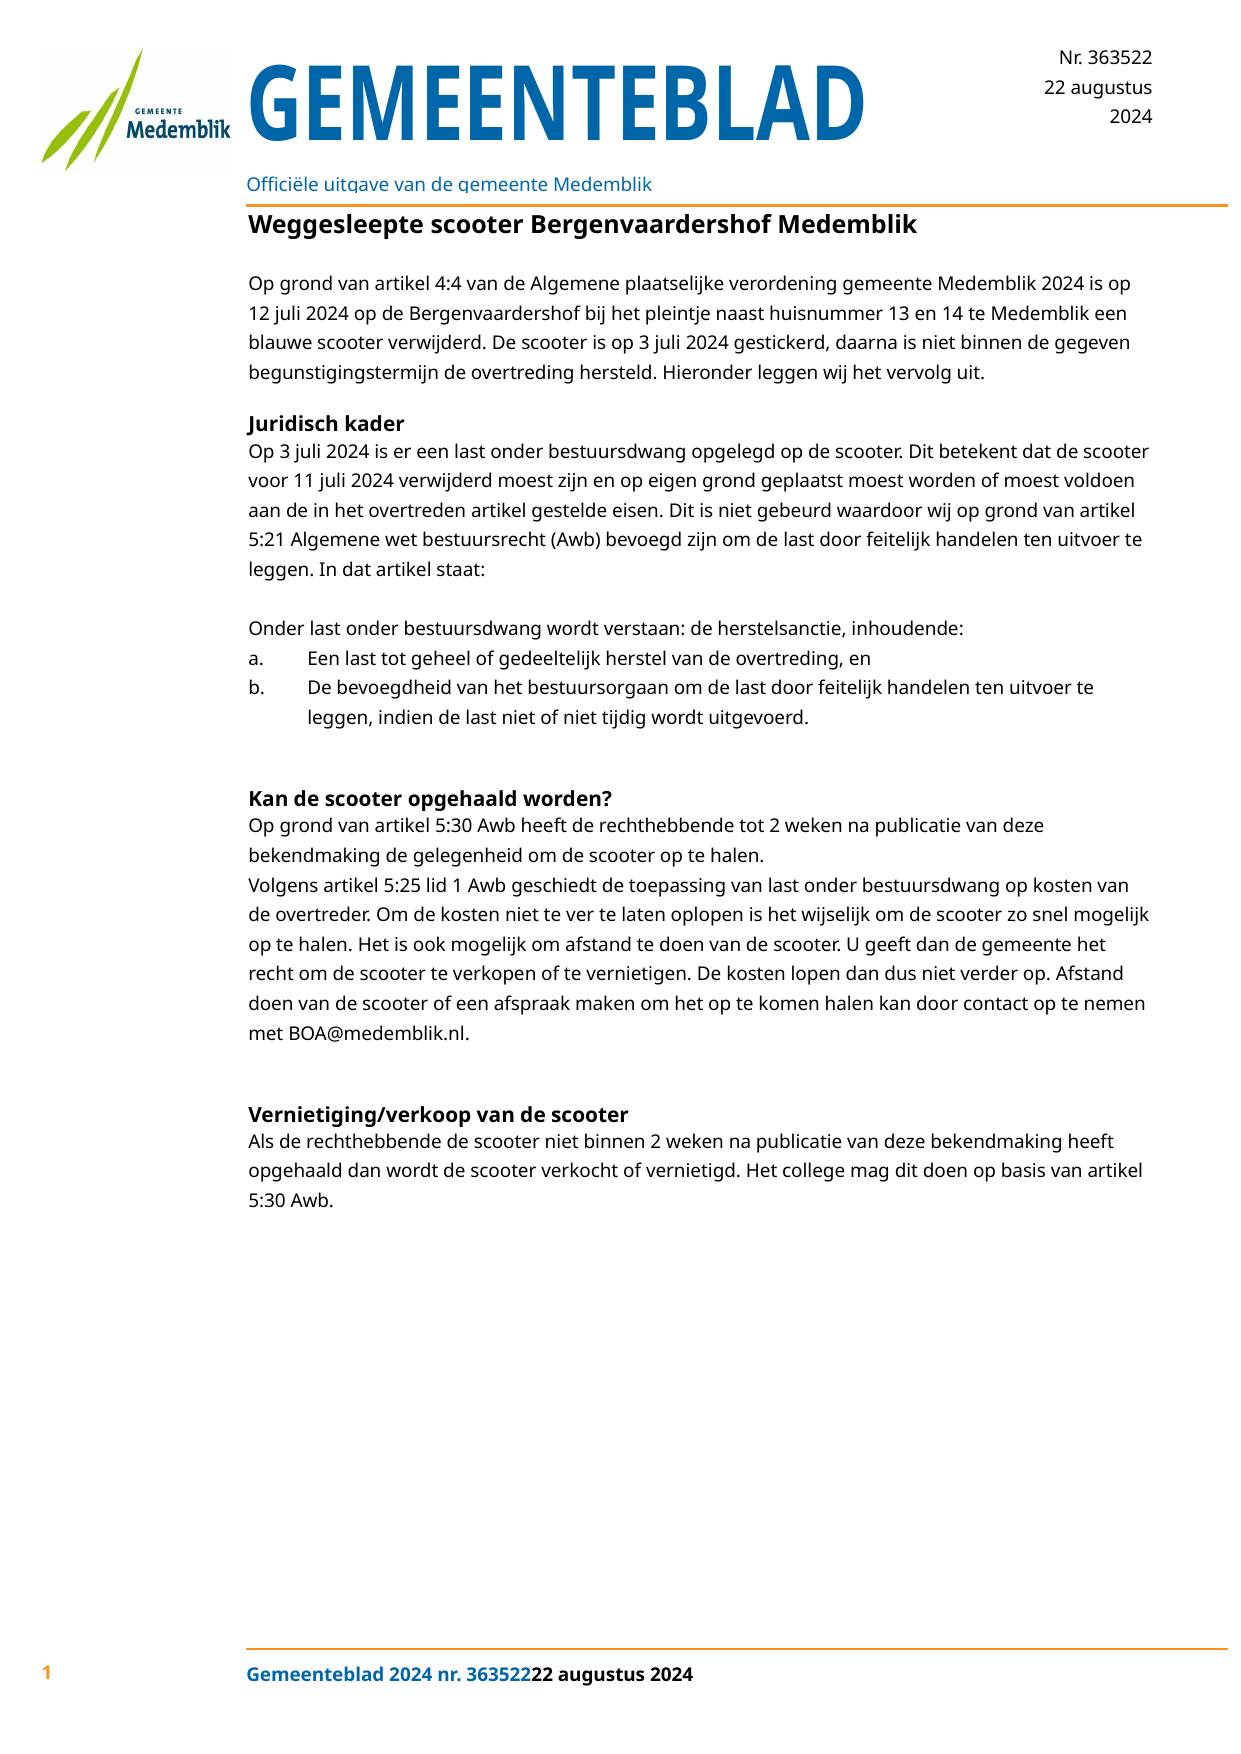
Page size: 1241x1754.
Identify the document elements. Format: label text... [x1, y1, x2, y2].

text Onder last onder bestuursdwang wordt verstaan: de herstelsanctie, inhoudende: [248, 615, 1152, 641]
picture [41, 47, 231, 172]
list De bevoegdheid van het bestuursorgaan om de last door feitelijk handelen ten uitvoer te leggen, indien de last niet of niet tijdig wordt uitgevoerd. [248, 674, 1152, 730]
text Vernietiging/verkoop van de scooter [248, 1100, 1152, 1128]
text Op 3 juli 2024 is er een last onder bestuursdwang opgelegd op de scooter. Dit betekent dat de scooter voor 11 juli 2024 verwijderd moest zijn en op eigen grond geplaatst moest worden of moest voldoen aan de in het overtreden artikel gestelde eisen. Dit is niet gebeurd waardoor wij op grond van artikel 5:21 Algemene wet bestuursrecht (Awb) bevoegd zijn om de last door feitelijk handelen ten uitvoer te leggen. In dat artikel staat: [248, 438, 1152, 582]
list Een last tot geheel of gedeeltelijk herstel van de overtreding, en [248, 645, 1152, 671]
text Als de rechthebbende de scooter niet binnen 2 weken na publicatie van deze bekendmaking heeft opgehaald dan wordt de scooter verkocht of vernietigd. Het college mag dit doen op basis van artikel 5:30 Awb. [248, 1128, 1152, 1213]
text Kan de scooter opgehaald worden? [248, 784, 1152, 813]
text Op grond van artikel 4:4 van de Algemene plaatselijke verordening gemeente Medemblik 2024 is op 12 juli 2024 op de Bergenvaardershof bij het pleintje naast huisnummer 13 en 14 te Medemblik een blauwe scooter verwijderd. De scooter is op 3 juli 2024 gestickerd, daarna is niet binnen de gegeven begunstigingstermijn de overtreding hersteld. Hieronder leggen wij het vervolg uit. [248, 270, 1152, 385]
text Volgens artikel 5:25 lid 1 Awb geschiedt de toepassing van last onder bestuursdwang op kosten van de overtreder. Om de kosten niet te ver te laten oplopen is het wijselijk om de scooter zo snel mogelijk op te halen. Het is ook mogelijk om afstand te doen van de scooter. U geeft dan de gemeente het recht om de scooter te verkopen of te vernietigen. De kosten lopen dan dus niet verder op. Afstand doen van de scooter of een afspraak maken om het op te komen halen kan door contact op te nemen met BOA@medemblik.nl. [248, 872, 1152, 1045]
text Juridisch kader [248, 409, 1152, 438]
text Weggesleepte scooter Bergenvaardershof Medemblik [248, 207, 1152, 241]
text Op grond van artikel 5:30 Awb heeft de rechthebbende tot 2 weken na publicatie van deze bekendmaking de gelegenheid om de scooter op te halen. [248, 813, 1152, 868]
